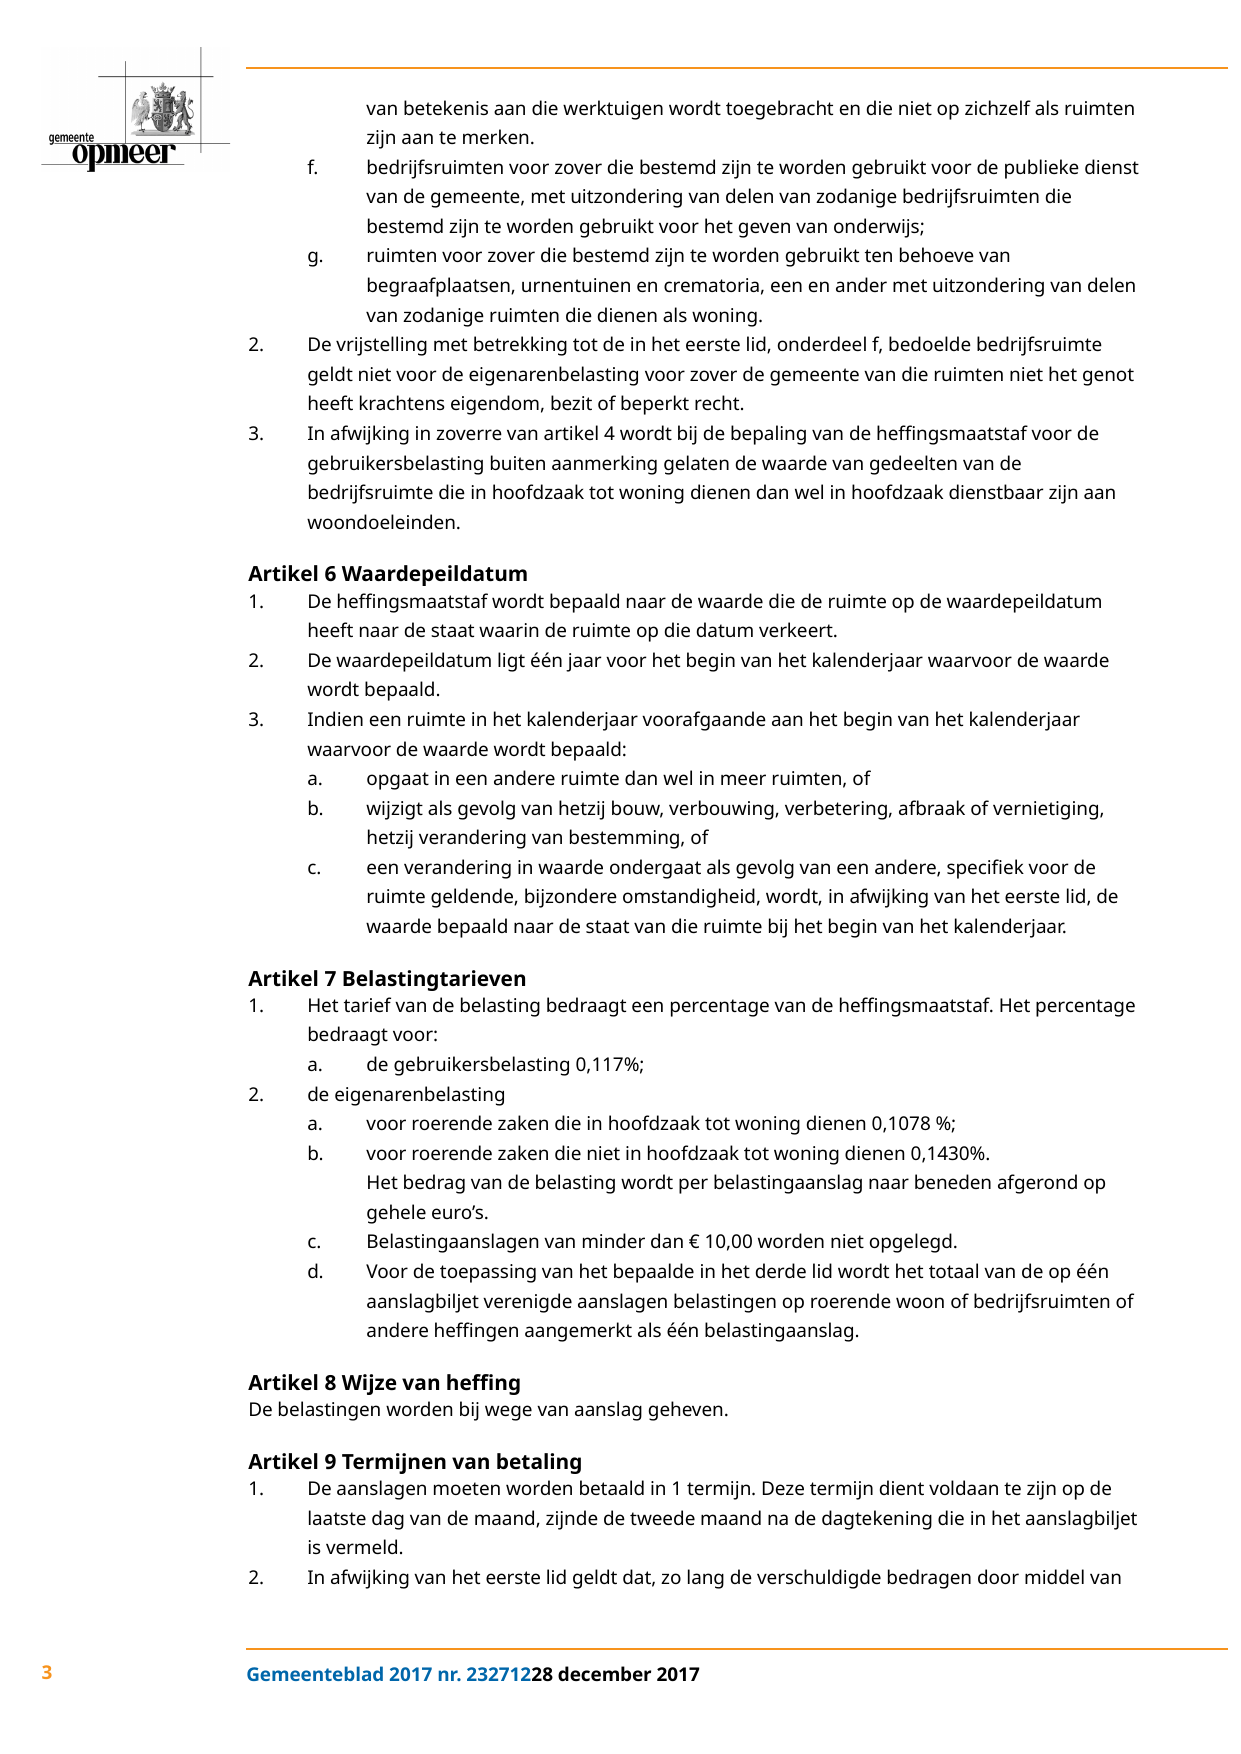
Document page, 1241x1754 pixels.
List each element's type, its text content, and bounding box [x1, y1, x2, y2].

list een verandering in waarde ondergaat als gevolg van een andere, specifiek voor de ruimte geldende, bijzondere omstandigheid, wordt, in afwijking van het eerste lid, de waarde bepaald naar de staat van die ruimte bij het begin van het kalenderjaar. [307, 854, 1152, 939]
list bedrijfsruimten voor zover die bestemd zijn te worden gebruikt voor de publieke dienst van de gemeente, met uitzondering van delen van zodanige bedrijfsruimten die bestemd zijn te worden gebruikt voor het geven van onderwijs; [307, 154, 1152, 239]
list de eigenarenbelasting [248, 1081, 1152, 1107]
list opgaat in een andere ruimte dan wel in meer ruimten, of [307, 765, 1152, 791]
list In afwijking in zoverre van artikel 4 wordt bij de bepaling van de heffingsmaatstaf voor de gebruikersbelasting buiten aanmerking gelaten de waarde van gedeelten van de bedrijfsruimte die in hoofdzaak tot woning dienen dan wel in hoofdzaak dienstbaar zijn aan woondoeleinden. [248, 420, 1152, 535]
list ruimten voor zover die bestemd zijn te worden gebruikt ten behoeve van begraafplaatsen, urnentuinen en crematoria, een en ander met uitzondering van delen van zodanige ruimten die dienen als woning. [307, 243, 1152, 328]
text Artikel 9 Termijnen van betaling [248, 1447, 1152, 1475]
list Belastingaanslagen van minder dan € 10,00 worden niet opgelegd. [307, 1229, 1152, 1254]
list Het bedrag van de belasting wordt per belastingaanslag naar beneden afgerond op gehele euro’s. [307, 1169, 1152, 1225]
list Indien een ruimte in het kalenderjaar voorafgaande aan het begin van het kalenderjaar waarvoor de waarde wordt bepaald: [248, 706, 1152, 761]
list van betekenis aan die werktuigen wordt toegebracht en die niet op zichzelf als ruimten zijn aan te merken. [307, 95, 1152, 150]
list voor roerende zaken die niet in hoofdzaak tot woning dienen 0,1430%. [307, 1140, 1152, 1166]
list Voor de toepassing van het bepaalde in het derde lid wordt het totaal van de op één aanslagbiljet verenigde aanslagen belastingen op roerende woon of bedrijfsruimten of andere heffingen aangemerkt als één belastingaanslag. [307, 1258, 1152, 1343]
text Artikel 7 Belastingtarieven [248, 964, 1152, 992]
list De heffingsmaatstaf wordt bepaald naar de waarde die de ruimte op de waardepeildatum heeft naar de staat waarin de ruimte op die datum verkeert. [248, 588, 1152, 643]
text Artikel 8 Wijze van heffing [248, 1368, 1152, 1396]
text De belastingen worden bij wege van aanslag geheven. [248, 1396, 1152, 1422]
list de gebruikersbelasting 0,117%; [307, 1051, 1152, 1077]
list Het tarief van de belasting bedraagt een percentage van de heffingsmaatstaf. Het percentage bedraagt voor: [248, 992, 1152, 1047]
list wijzigt als gevolg van hetzij bouw, verbouwing, verbetering, afbraak of vernietiging, hetzij verandering van bestemming, of [307, 795, 1152, 850]
picture [41, 47, 231, 172]
list voor roerende zaken die in hoofdzaak tot woning dienen 0,1078 %; [307, 1110, 1152, 1136]
text Artikel 6 Waardepeildatum [248, 559, 1152, 588]
list De waardepeildatum ligt één jaar voor het begin van het kalenderjaar waarvoor de waarde wordt bepaald. [248, 647, 1152, 702]
list De aanslagen moeten worden betaald in 1 termijn. Deze termijn dient voldaan te zijn op de laatste dag van de maand, zijnde de tweede maand na de dagtekening die in het aanslagbiljet is vermeld. [248, 1475, 1152, 1560]
list In afwijking van het eerste lid geldt dat, zo lang de verschuldigde bedragen door middel van [248, 1564, 1152, 1590]
list De vrijstelling met betrekking tot de in het eerste lid, onderdeel f, bedoelde bedrijfsruimte geldt niet voor de eigenarenbelasting voor zover de gemeente van die ruimten niet het genot heeft krachtens eigendom, bezit of beperkt recht. [248, 331, 1152, 416]
